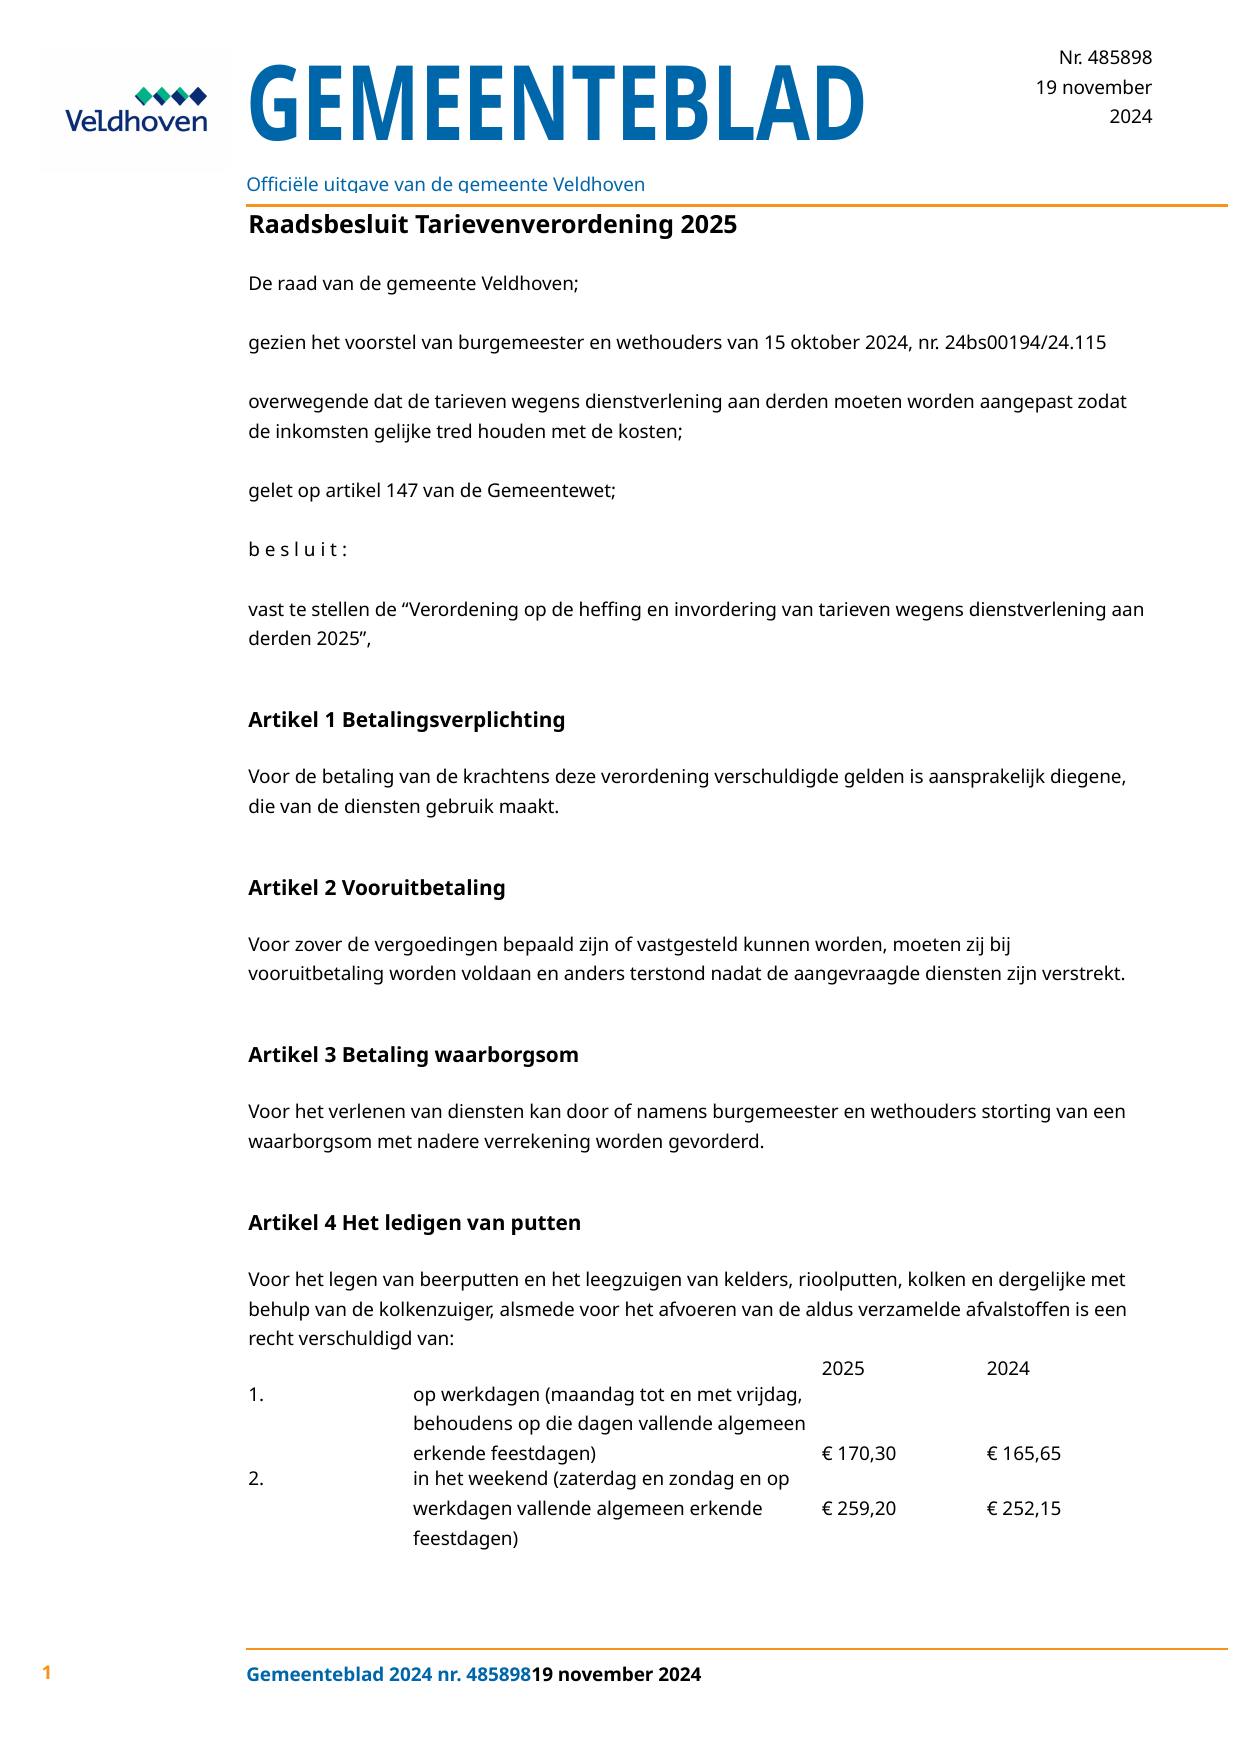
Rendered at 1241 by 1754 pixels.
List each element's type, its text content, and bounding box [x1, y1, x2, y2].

table_header [248, 1355, 413, 1381]
text gezien het voorstel van burgemeester en wethouders van 15 oktober 2024, nr. 24bs00194/24.115 [248, 329, 1152, 355]
text Voor zover de vergoedingen bepaald zijn of vastgesteld kunnen worden, moeten zij bij vooruitbetaling worden voldaan en anders terstond nadat de aangevraagde diensten zijn verstrekt. [248, 931, 1152, 986]
table_cell € 170,30 [822, 1381, 987, 1466]
text Voor het legen van beerputten en het leegzuigen van kelders, rioolputten, kolken en dergelijke met behulp van de kolkenzuiger, alsmede voor het afvoeren van de aldus verzamelde afvalstoffen is een recht verschuldigd van: [248, 1266, 1152, 1351]
table_cell 2. [248, 1466, 413, 1551]
table_cell 1. [248, 1381, 413, 1466]
text Artikel 3 Betaling waarborgsom [248, 1041, 1152, 1069]
text gelet op artikel 147 van de Gemeentewet; [248, 477, 1152, 503]
table_header [413, 1355, 822, 1381]
text De raad van de gemeente Veldhoven; [248, 270, 1152, 296]
text Artikel 1 Betalingsverplichting [248, 705, 1152, 734]
table_cell € 259,20 [822, 1466, 987, 1551]
text Artikel 2 Vooruitbetaling [248, 873, 1152, 901]
text overwegende dat de tarieven wegens dienstverlening aan derden moeten worden aangepast zodat de inkomsten gelijke tred houden met de kosten; [248, 389, 1152, 444]
picture [41, 47, 231, 172]
table_cell € 252,15 [987, 1466, 1152, 1551]
table_cell in het weekend (zaterdag en zondag en op werkdagen vallende algemeen erkende feestdagen) [413, 1466, 822, 1551]
text vast te stellen de “Verordening op de heffing en invordering van tarieven wegens dienstverlening aan derden 2025”, [248, 596, 1152, 651]
table_header 2024 [987, 1355, 1152, 1381]
text Artikel 4 Het ledigen van putten [248, 1208, 1152, 1237]
text Voor de betaling van de krachtens deze verordening verschuldigde gelden is aansprakelijk diegene, die van de diensten gebruik maakt. [248, 763, 1152, 819]
text Raadsbesluit Tarievenverordening 2025 [248, 207, 1152, 241]
text b e s l u i t : [248, 537, 1152, 562]
table_cell € 165,65 [987, 1381, 1152, 1466]
table_header 2025 [822, 1355, 987, 1381]
table_cell op werkdagen (maandag tot en met vrijdag, behoudens op die dagen vallende algemeen erkende feestdagen) [413, 1381, 822, 1466]
text Voor het verlenen van diensten kan door of namens burgemeester en wethouders storting van een waarborgsom met nadere verrekening worden gevorderd. [248, 1098, 1152, 1154]
